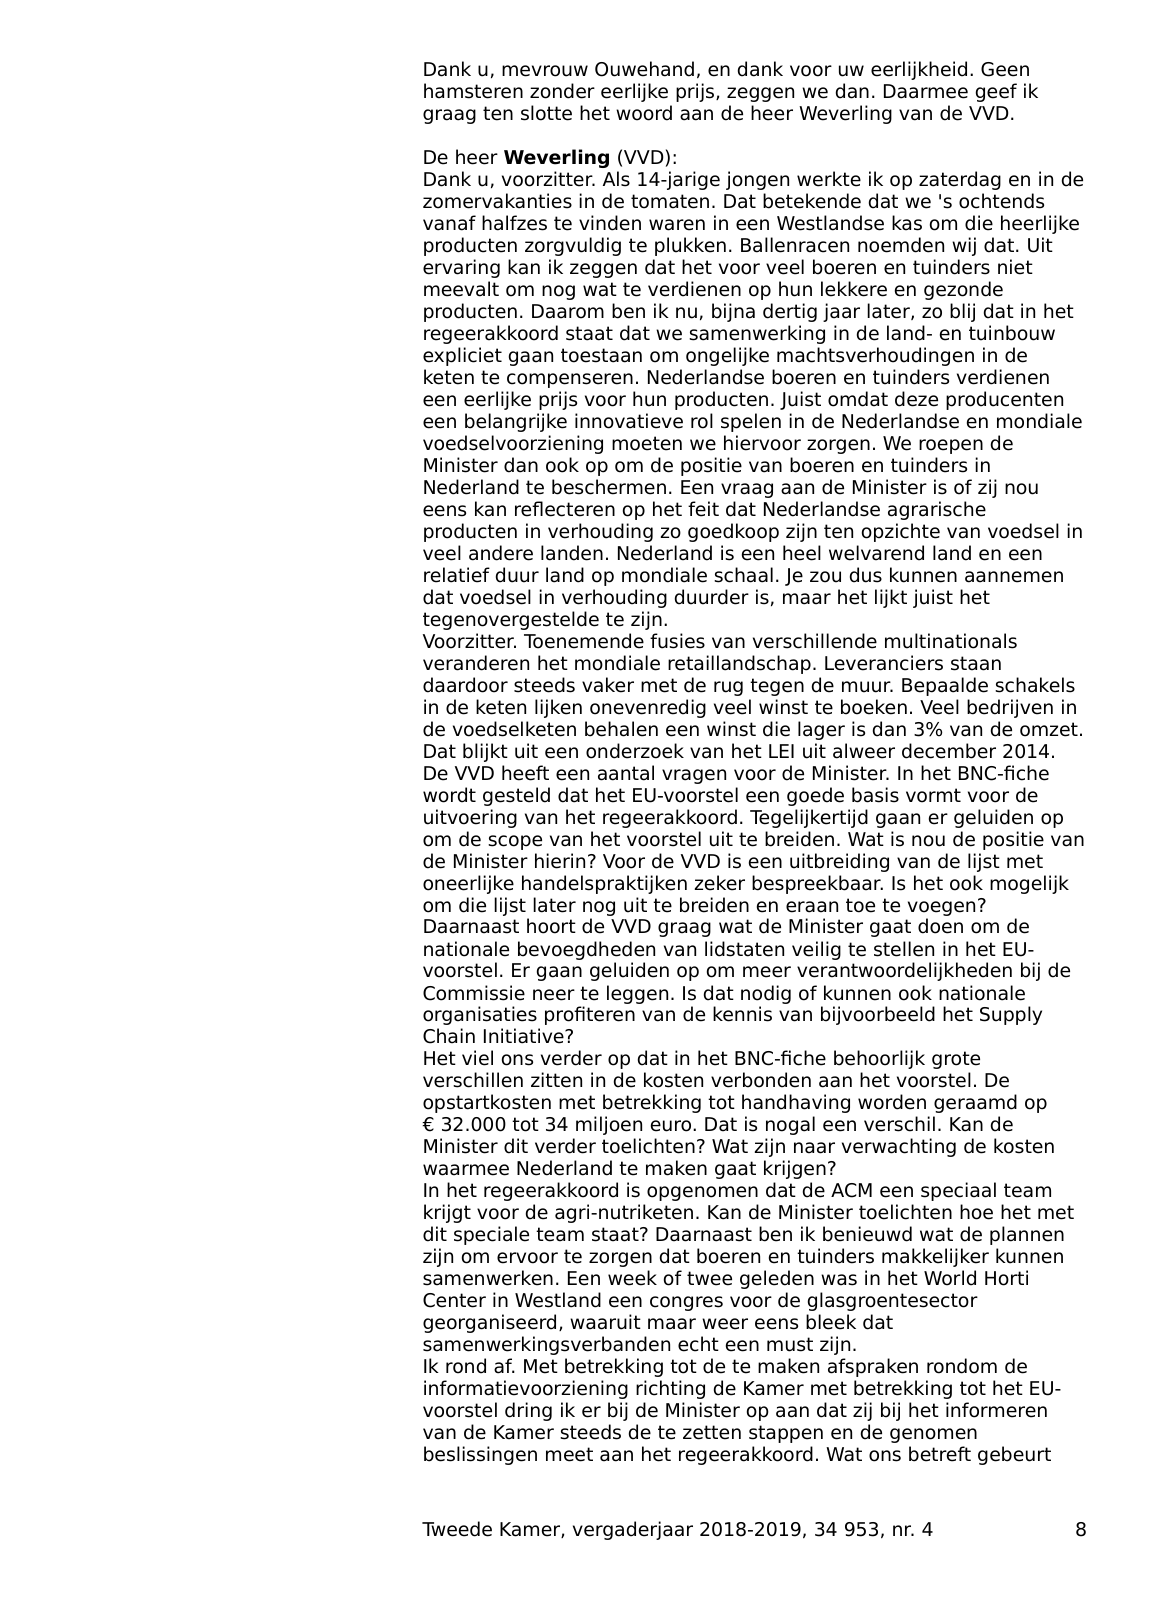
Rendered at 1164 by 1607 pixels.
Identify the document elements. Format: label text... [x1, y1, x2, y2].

text De heer Weverling (VVD): [422, 147, 1087, 169]
text In het regeerakkoord is opgenomen dat de ACM een speciaal team krijgt voor de agri-nutriketen. Kan de Minister toelichten hoe het met dit speciale team staat? Daarnaast ben ik benieuwd wat de plannen zijn om ervoor te zorgen dat boeren en tuinders makkelijker kunnen samenwerken. Een week of twee geleden was in het World Horti Center in Westland een congres voor de glasgroentesector georganiseerd, waaruit maar weer eens bleek dat samenwerkingsverbanden echt een must zijn. [422, 1180, 1087, 1356]
text Ik rond af. Met betrekking tot de te maken afspraken rondom de informatievoorziening richting de Kamer met betrekking tot het EU-voorstel dring ik er bij de Minister op aan dat zij bij het informeren van de Kamer steeds de te zetten stappen en de genomen beslissingen meet aan het regeerakkoord. Wat ons betreft gebeurt [422, 1356, 1087, 1466]
text Daarnaast hoort de VVD graag wat de Minister gaat doen om de nationale bevoegdheden van lidstaten veilig te stellen in het EU-voorstel. Er gaan geluiden op om meer verantwoordelijkheden bij de Commissie neer te leggen. Is dat nodig of kunnen ook nationale organisaties profiteren van de kennis van bijvoorbeeld het Supply Chain Initiative? [422, 916, 1087, 1048]
text Het viel ons verder op dat in het BNC-fiche behoorlijk grote verschillen zitten in de kosten verbonden aan het voorstel. De opstartkosten met betrekking tot handhaving worden geraamd op € 32.000 tot 34 miljoen euro. Dat is nogal een verschil. Kan de Minister dit verder toelichten? Wat zijn naar verwachting de kosten waarmee Nederland te maken gaat krijgen? [422, 1048, 1087, 1180]
text Dank u, voorzitter. Als 14-jarige jongen werkte ik op zaterdag en in de zomervakanties in de tomaten. Dat betekende dat we 's ochtends vanaf halfzes te vinden waren in een Westlandse kas om die heerlijke producten zorgvuldig te plukken. Ballenracen noemden wij dat. Uit ervaring kan ik zeggen dat het voor veel boeren en tuinders niet meevalt om nog wat te verdienen op hun lekkere en gezonde producten. Daarom ben ik nu, bijna dertig jaar later, zo blij dat in het regeerakkoord staat dat we samenwerking in de land- en tuinbouw expliciet gaan toestaan om ongelijke machtsverhoudingen in de keten te compenseren. Nederlandse boeren en tuinders verdienen een eerlijke prijs voor hun producten. Juist omdat deze producenten een belangrijke innovatieve rol spelen in de Nederlandse en mondiale voedselvoorziening moeten we hiervoor zorgen. We roepen de Minister dan ook op om de positie van boeren en tuinders in Nederland te beschermen. Een vraag aan de Minister is of zij nou eens kan reflecteren op het feit dat Nederlandse agrarische producten in verhouding zo goedkoop zijn ten opzichte van voedsel in veel andere landen. Nederland is een heel welvarend land en een relatief duur land op mondiale schaal. Je zou dus kunnen aannemen dat voedsel in verhouding duurder is, maar het lijkt juist het tegenovergestelde te zijn. [422, 169, 1087, 631]
text Voorzitter. Toenemende fusies van verschillende multinationals veranderen het mondiale retaillandschap. Leveranciers staan daardoor steeds vaker met de rug tegen de muur. Bepaalde schakels in de keten lijken onevenredig veel winst te boeken. Veel bedrijven in de voedselketen behalen een winst die lager is dan 3% van de omzet. Dat blijkt uit een onderzoek van het LEI uit alweer december 2014. [422, 631, 1087, 763]
text Dank u, mevrouw Ouwehand, en dank voor uw eerlijkheid. Geen hamsteren zonder eerlijke prijs, zeggen we dan. Daarmee geef ik graag ten slotte het woord aan de heer Weverling van de VVD. [422, 59, 1087, 125]
text De VVD heeft een aantal vragen voor de Minister. In het BNC-fiche wordt gesteld dat het EU-voorstel een goede basis vormt voor de uitvoering van het regeerakkoord. Tegelijkertijd gaan er geluiden op om de scope van het voorstel uit te breiden. Wat is nou de positie van de Minister hierin? Voor de VVD is een uitbreiding van de lijst met oneerlijke handelspraktijken zeker bespreekbaar. Is het ook mogelijk om die lijst later nog uit te breiden en eraan toe te voegen? [422, 763, 1087, 916]
